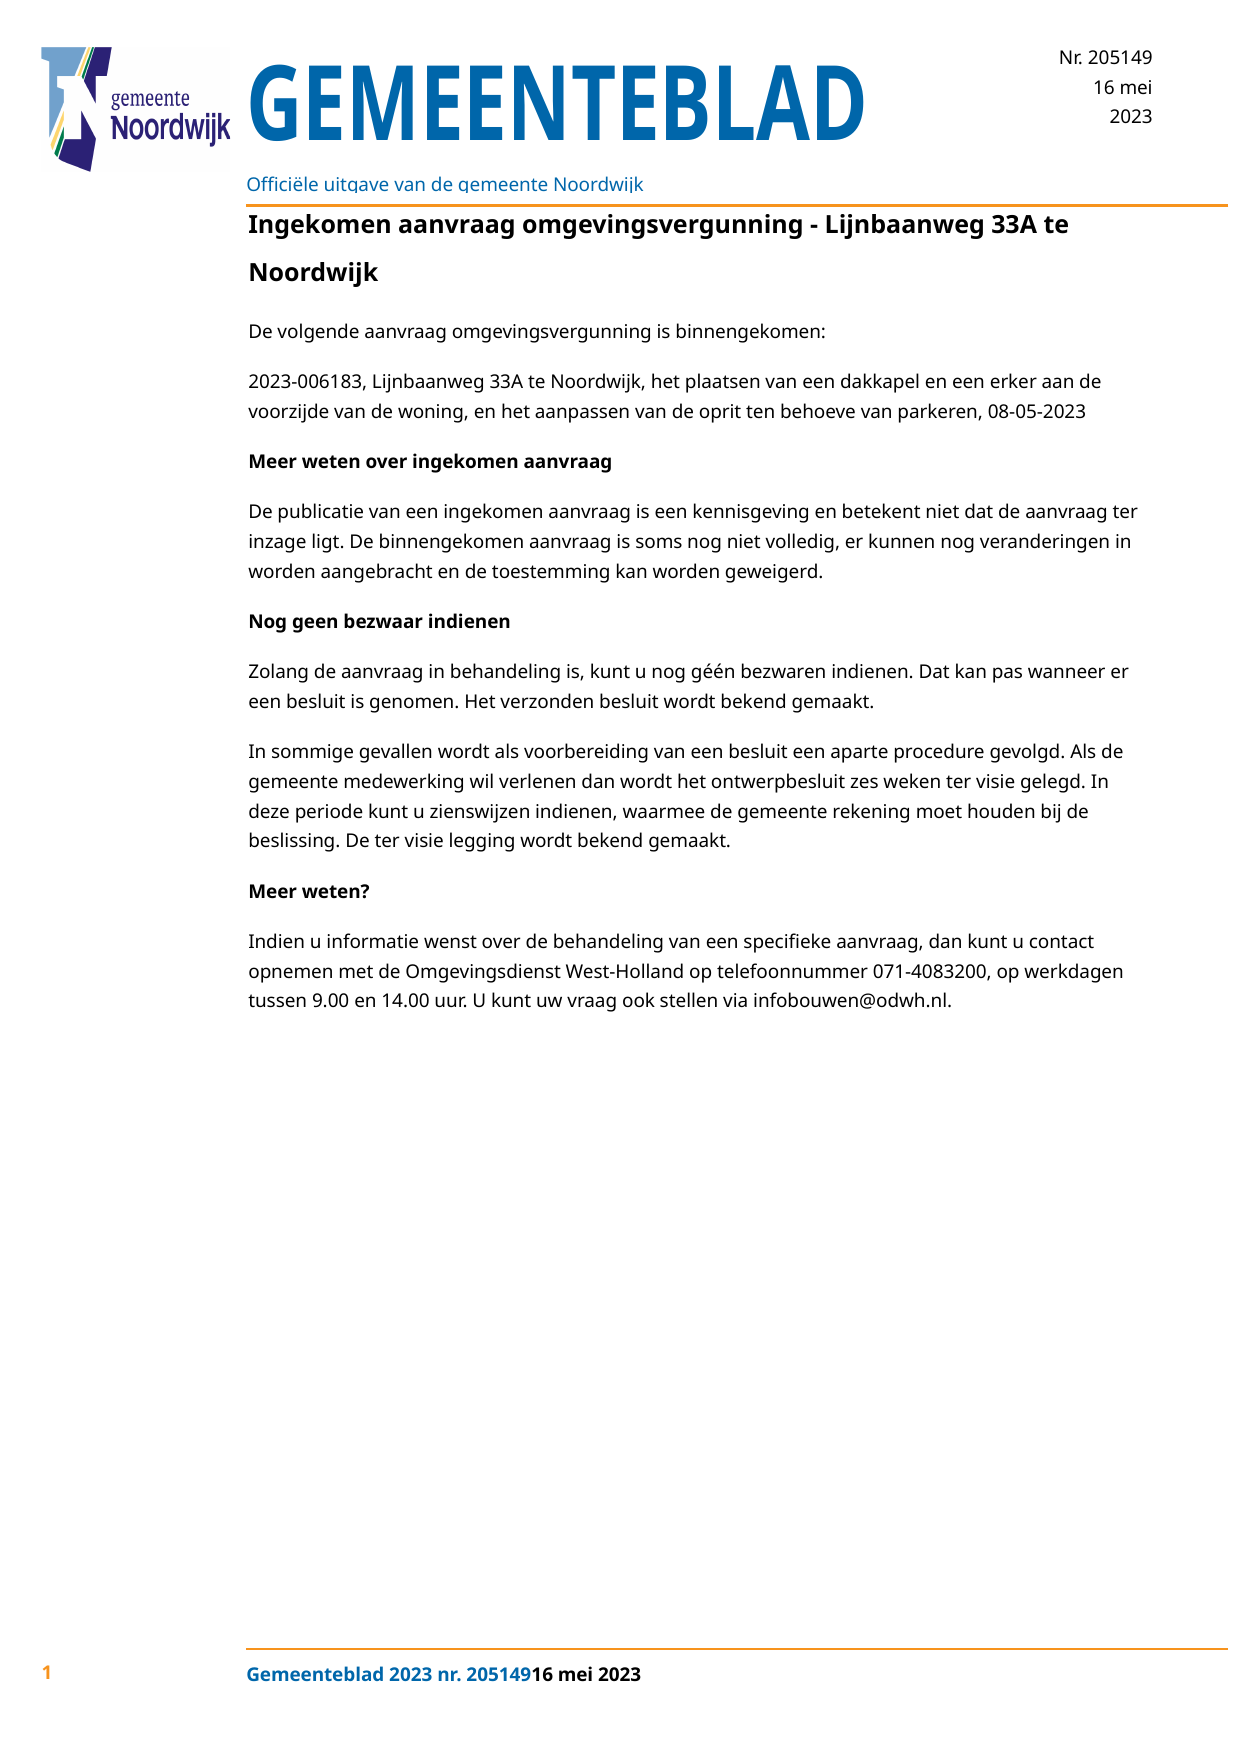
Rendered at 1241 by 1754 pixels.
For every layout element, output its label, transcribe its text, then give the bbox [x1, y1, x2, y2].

picture [41, 47, 231, 172]
text Ingekomen aanvraag omgevingsvergunning - Lijnbaanweg 33A te Noordwijk [248, 207, 1152, 288]
text 2023-006183, Lijnbaanweg 33A te Noordwijk, het plaatsen van een dakkapel en een erker aan de voorzijde van de woning, en het aanpassen van de oprit ten behoeve van parkeren, 08-05-2023 [248, 368, 1152, 424]
text Meer weten? [248, 878, 1152, 904]
text In sommige gevallen wordt als voorbereiding van een besluit een aparte procedure gevolgd. Als de gemeente medewerking wil verlenen dan wordt het ontwerpbesluit zes weken ter visie gelegd. In deze periode kunt u zienswijzen indienen, waarmee de gemeente rekening moet houden bij de beslissing. De ter visie legging wordt bekend gemaakt. [248, 739, 1152, 853]
text De publicatie van een ingekomen aanvraag is een kennisgeving en betekent niet dat de aanvraag ter inzage ligt. De binnengekomen aanvraag is soms nog niet volledig, er kunnen nog veranderingen in worden aangebracht en de toestemming kan worden geweigerd. [248, 499, 1152, 584]
text Meer weten over ingekomen aanvraag [248, 448, 1152, 474]
text Nog geen bezwaar indienen [248, 608, 1152, 634]
text Zolang de aanvraag in behandeling is, kunt u nog géén bezwaren indienen. Dat kan pas wanneer er een besluit is genomen. Het verzonden besluit wordt bekend gemaakt. [248, 659, 1152, 714]
text De volgende aanvraag omgevingsvergunning is binnengekomen: [248, 318, 1152, 344]
text Indien u informatie wenst over de behandeling van een specifieke aanvraag, dan kunt u contact opnemen met de Omgevingsdienst West-Holland op telefoonnummer 071-4083200, op werkdagen tussen 9.00 en 14.00 uur. U kunt uw vraag ook stellen via infobouwen@odwh.nl. [248, 928, 1152, 1013]
